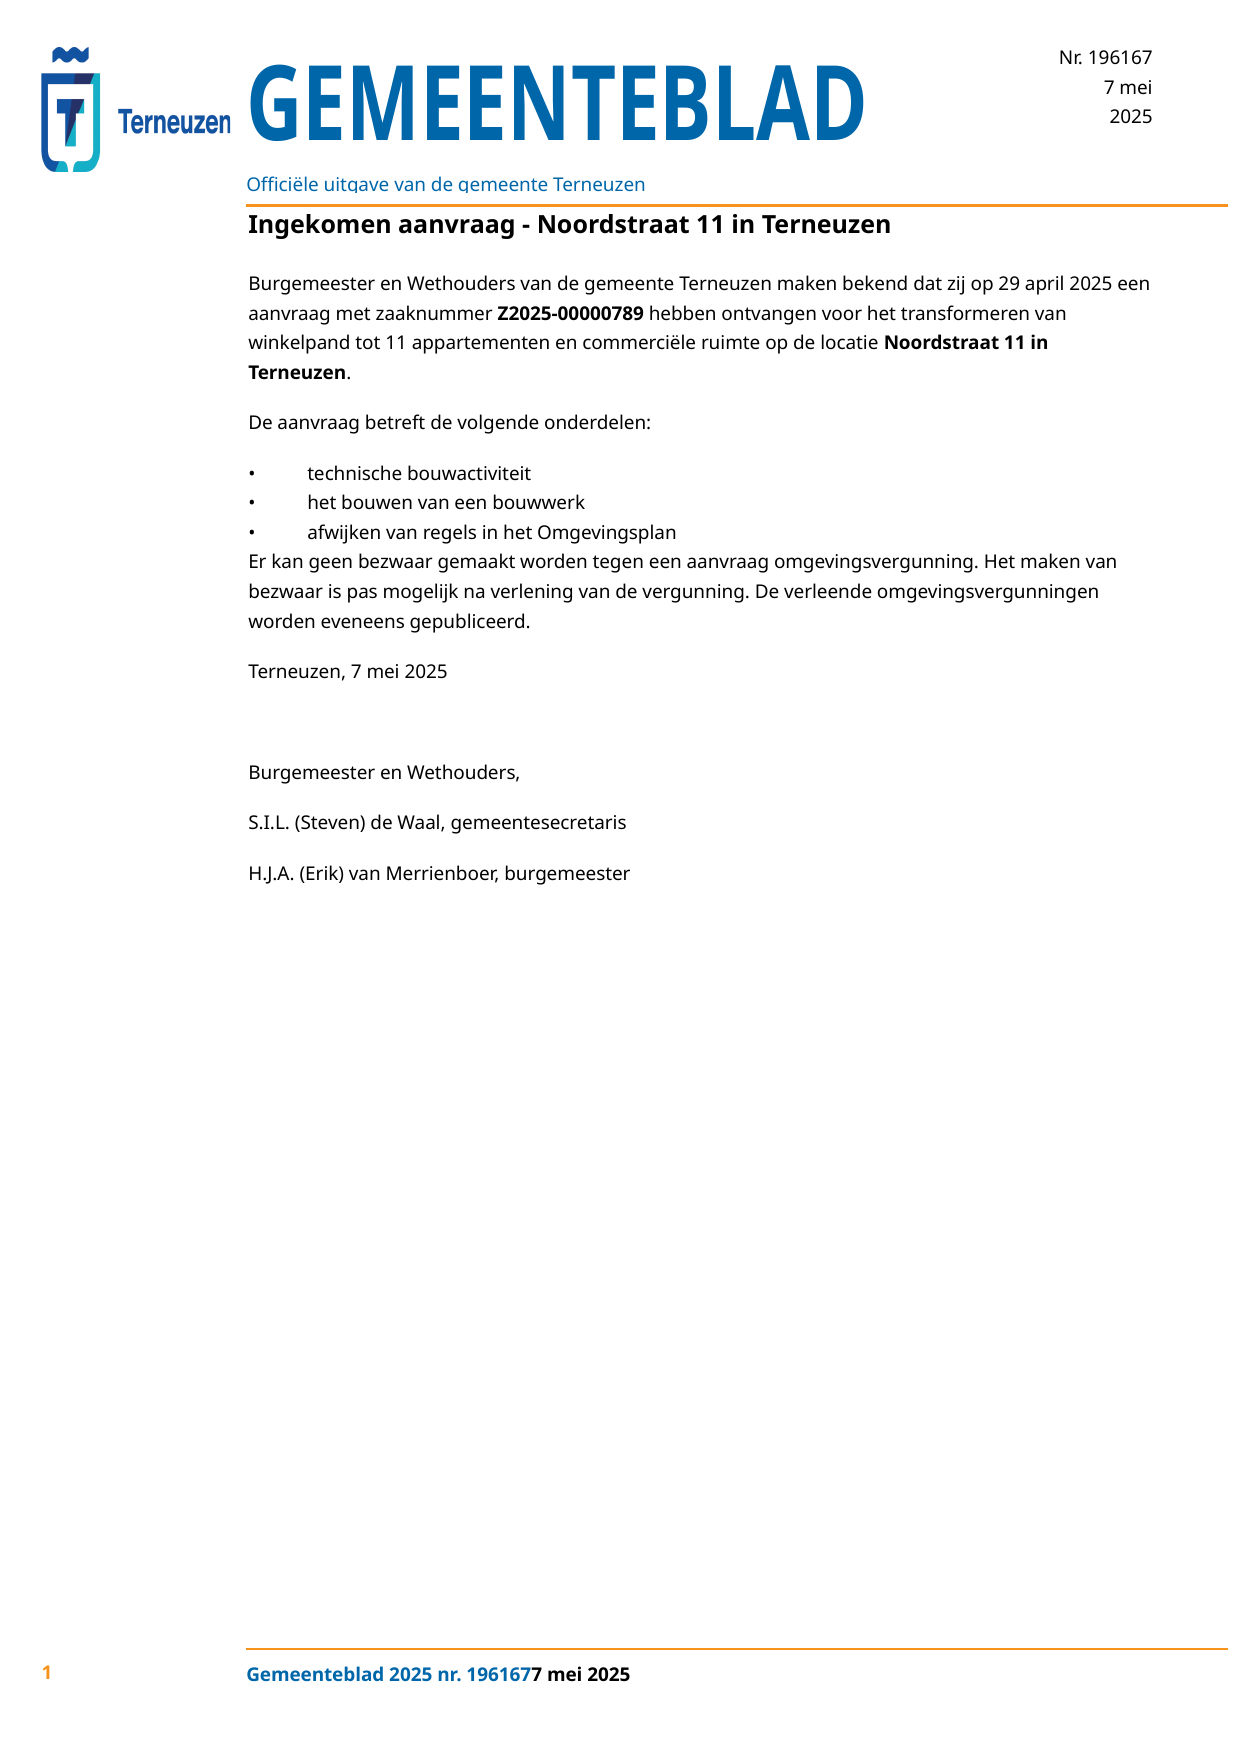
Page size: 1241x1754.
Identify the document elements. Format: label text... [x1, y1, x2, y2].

text Burgemeester en Wethouders van de gemeente Terneuzen maken bekend dat zij op 29 april 2025 een aanvraag met zaaknummer Z2025-00000789 hebben ontvangen voor het transformeren van winkelpand tot 11 appartementen en commerciële ruimte op de locatie Noordstraat 11 in Terneuzen. [248, 270, 1152, 385]
text Ingekomen aanvraag - Noordstraat 11 in Terneuzen [248, 207, 1152, 241]
list afwijken van regels in het Omgevingsplan [248, 519, 1152, 545]
list het bouwen van een bouwwerk [248, 489, 1152, 515]
text Er kan geen bezwaar gemaakt worden tegen een aanvraag omgevingsvergunning. Het maken van bezwaar is pas mogelijk na verlening van de vergunning. De verleende omgevingsvergunningen worden eveneens gepubliceerd. [248, 549, 1152, 633]
text H.J.A. (Erik) van Merrienboer, burgemeester [248, 860, 1152, 886]
text S.I.L. (Steven) de Waal, gemeentesecretaris [248, 809, 1152, 835]
text Burgemeester en Wethouders, [248, 759, 1152, 785]
text Terneuzen, 7 mei 2025 [248, 658, 1152, 684]
text De aanvraag betreft de volgende onderdelen: [248, 409, 1152, 435]
picture [41, 47, 231, 172]
list technische bouwactiviteit [248, 460, 1152, 486]
